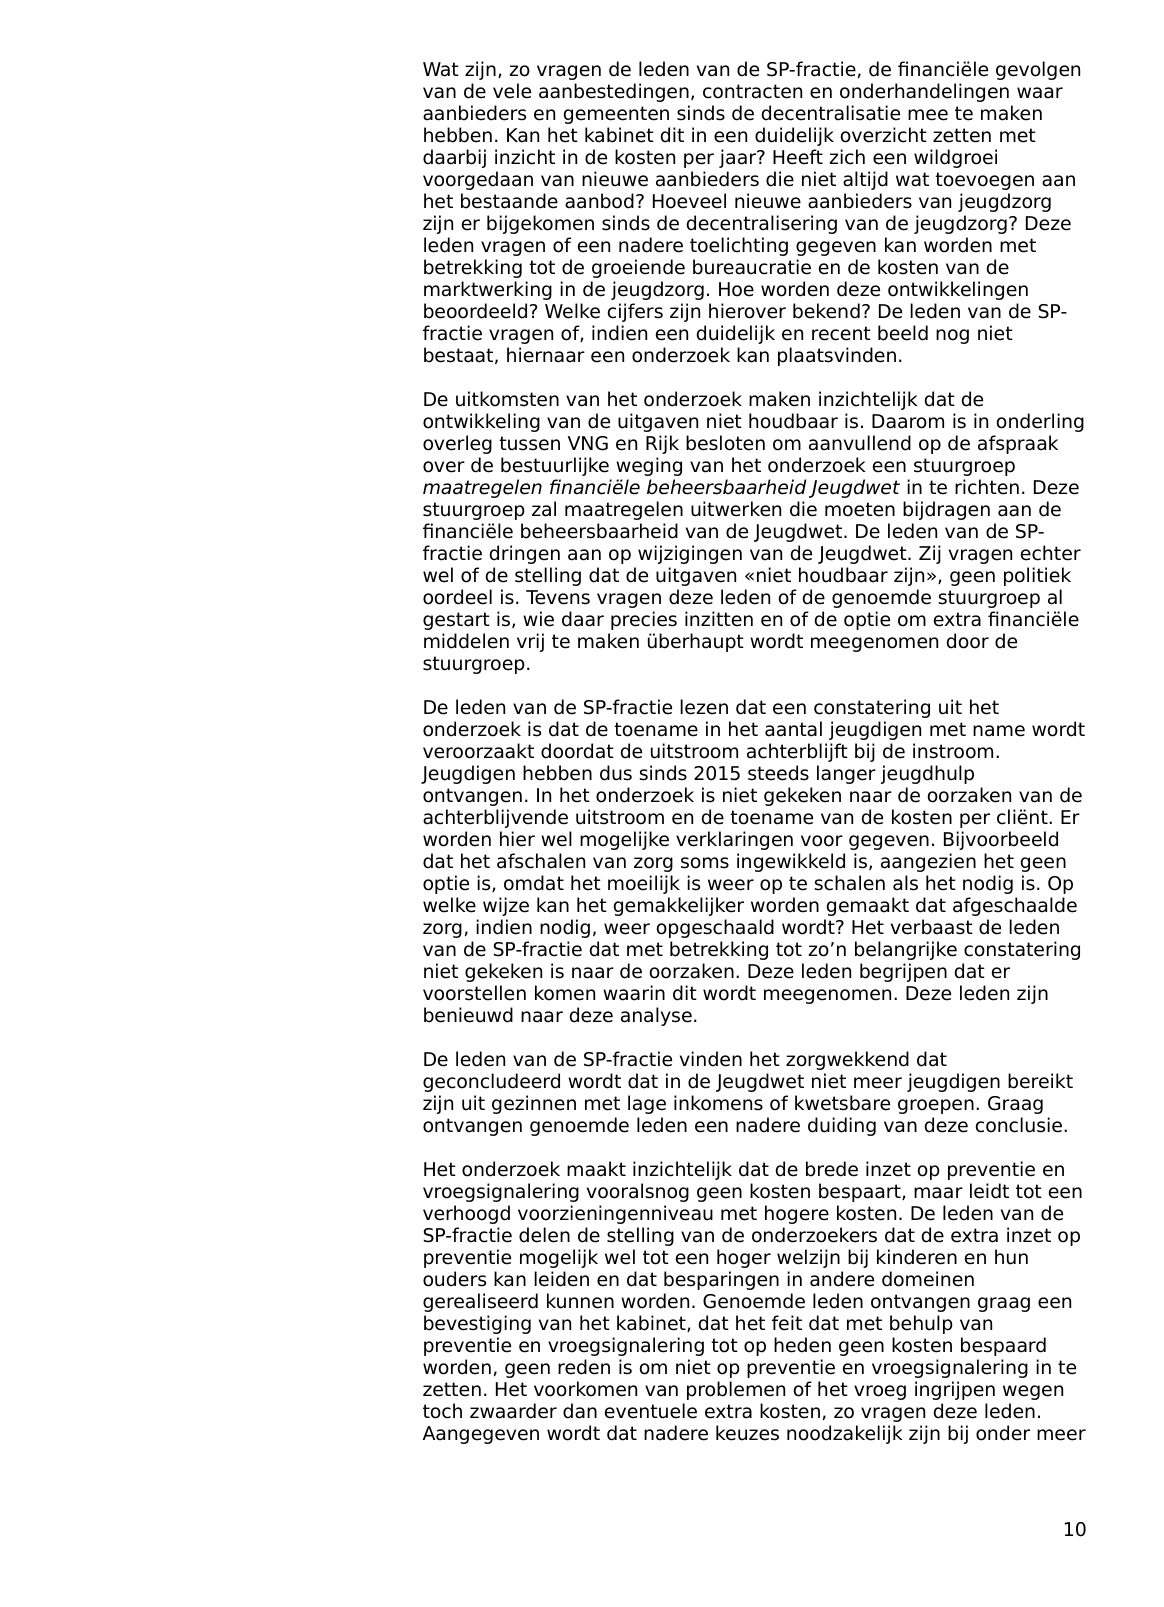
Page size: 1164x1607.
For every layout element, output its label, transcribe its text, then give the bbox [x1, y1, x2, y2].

text De uitkomsten van het onderzoek maken inzichtelijk dat de ontwikkeling van de uitgaven niet houdbaar is. Daarom is in onderling overleg tussen VNG en Rijk besloten om aanvullend op de afspraak over de bestuurlijke weging van het onderzoek een stuurgroep maatregelen financiële beheersbaarheid Jeugdwet in te richten. Deze stuurgroep zal maatregelen uitwerken die moeten bijdragen aan de financiële beheersbaarheid van de Jeugdwet. De leden van de SP-fractie dringen aan op wijzigingen van de Jeugdwet. Zij vragen echter wel of de stelling dat de uitgaven «niet houdbaar zijn», geen politiek oordeel is. Tevens vragen deze leden of de genoemde stuurgroep al gestart is, wie daar precies inzitten en of de optie om extra financiële middelen vrij te maken überhaupt wordt meegenomen door de stuurgroep. [422, 389, 1087, 675]
text De leden van de SP-fractie lezen dat een constatering uit het onderzoek is dat de toename in het aantal jeugdigen met name wordt veroorzaakt doordat de uitstroom achterblijft bij de instroom. Jeugdigen hebben dus sinds 2015 steeds langer jeugdhulp ontvangen. In het onderzoek is niet gekeken naar de oorzaken van de achterblijvende uitstroom en de toename van de kosten per cliënt. Er worden hier wel mogelijke verklaringen voor gegeven. Bijvoorbeeld dat het afschalen van zorg soms ingewikkeld is, aangezien het geen optie is, omdat het moeilijk is weer op te schalen als het nodig is. Op welke wijze kan het gemakkelijker worden gemaakt dat afgeschaalde zorg, indien nodig, weer opgeschaald wordt? Het verbaast de leden van de SP-fractie dat met betrekking tot zo’n belangrijke constatering niet gekeken is naar de oorzaken. Deze leden begrijpen dat er voorstellen komen waarin dit wordt meegenomen. Deze leden zijn benieuwd naar deze analyse. [422, 697, 1087, 1027]
text De leden van de SP-fractie vinden het zorgwekkend dat geconcludeerd wordt dat in de Jeugdwet niet meer jeugdigen bereikt zijn uit gezinnen met lage inkomens of kwetsbare groepen. Graag ontvangen genoemde leden een nadere duiding van deze conclusie. [422, 1049, 1087, 1137]
text Het onderzoek maakt inzichtelijk dat de brede inzet op preventie en vroegsignalering vooralsnog geen kosten bespaart, maar leidt tot een verhoogd voorzieningenniveau met hogere kosten. De leden van de SP-fractie delen de stelling van de onderzoekers dat de extra inzet op preventie mogelijk wel tot een hoger welzijn bij kinderen en hun ouders kan leiden en dat besparingen in andere domeinen gerealiseerd kunnen worden. Genoemde leden ontvangen graag een bevestiging van het kabinet, dat het feit dat met behulp van preventie en vroegsignalering tot op heden geen kosten bespaard worden, geen reden is om niet op preventie en vroegsignalering in te zetten. Het voorkomen van problemen of het vroeg ingrijpen wegen toch zwaarder dan eventuele extra kosten, zo vragen deze leden. Aangegeven wordt dat nadere keuzes noodzakelijk zijn bij onder meer [422, 1159, 1087, 1444]
text Wat zijn, zo vragen de leden van de SP-fractie, de financiële gevolgen van de vele aanbestedingen, contracten en onderhandelingen waar aanbieders en gemeenten sinds de decentralisatie mee te maken hebben. Kan het kabinet dit in een duidelijk overzicht zetten met daarbij inzicht in de kosten per jaar? Heeft zich een wildgroei voorgedaan van nieuwe aanbieders die niet altijd wat toevoegen aan het bestaande aanbod? Hoeveel nieuwe aanbieders van jeugdzorg zijn er bijgekomen sinds de decentralisering van de jeugdzorg? Deze leden vragen of een nadere toelichting gegeven kan worden met betrekking tot de groeiende bureaucratie en de kosten van de marktwerking in de jeugdzorg. Hoe worden deze ontwikkelingen beoordeeld? Welke cijfers zijn hierover bekend? De leden van de SP-fractie vragen of, indien een duidelijk en recent beeld nog niet bestaat, hiernaar een onderzoek kan plaatsvinden. [422, 59, 1087, 367]
